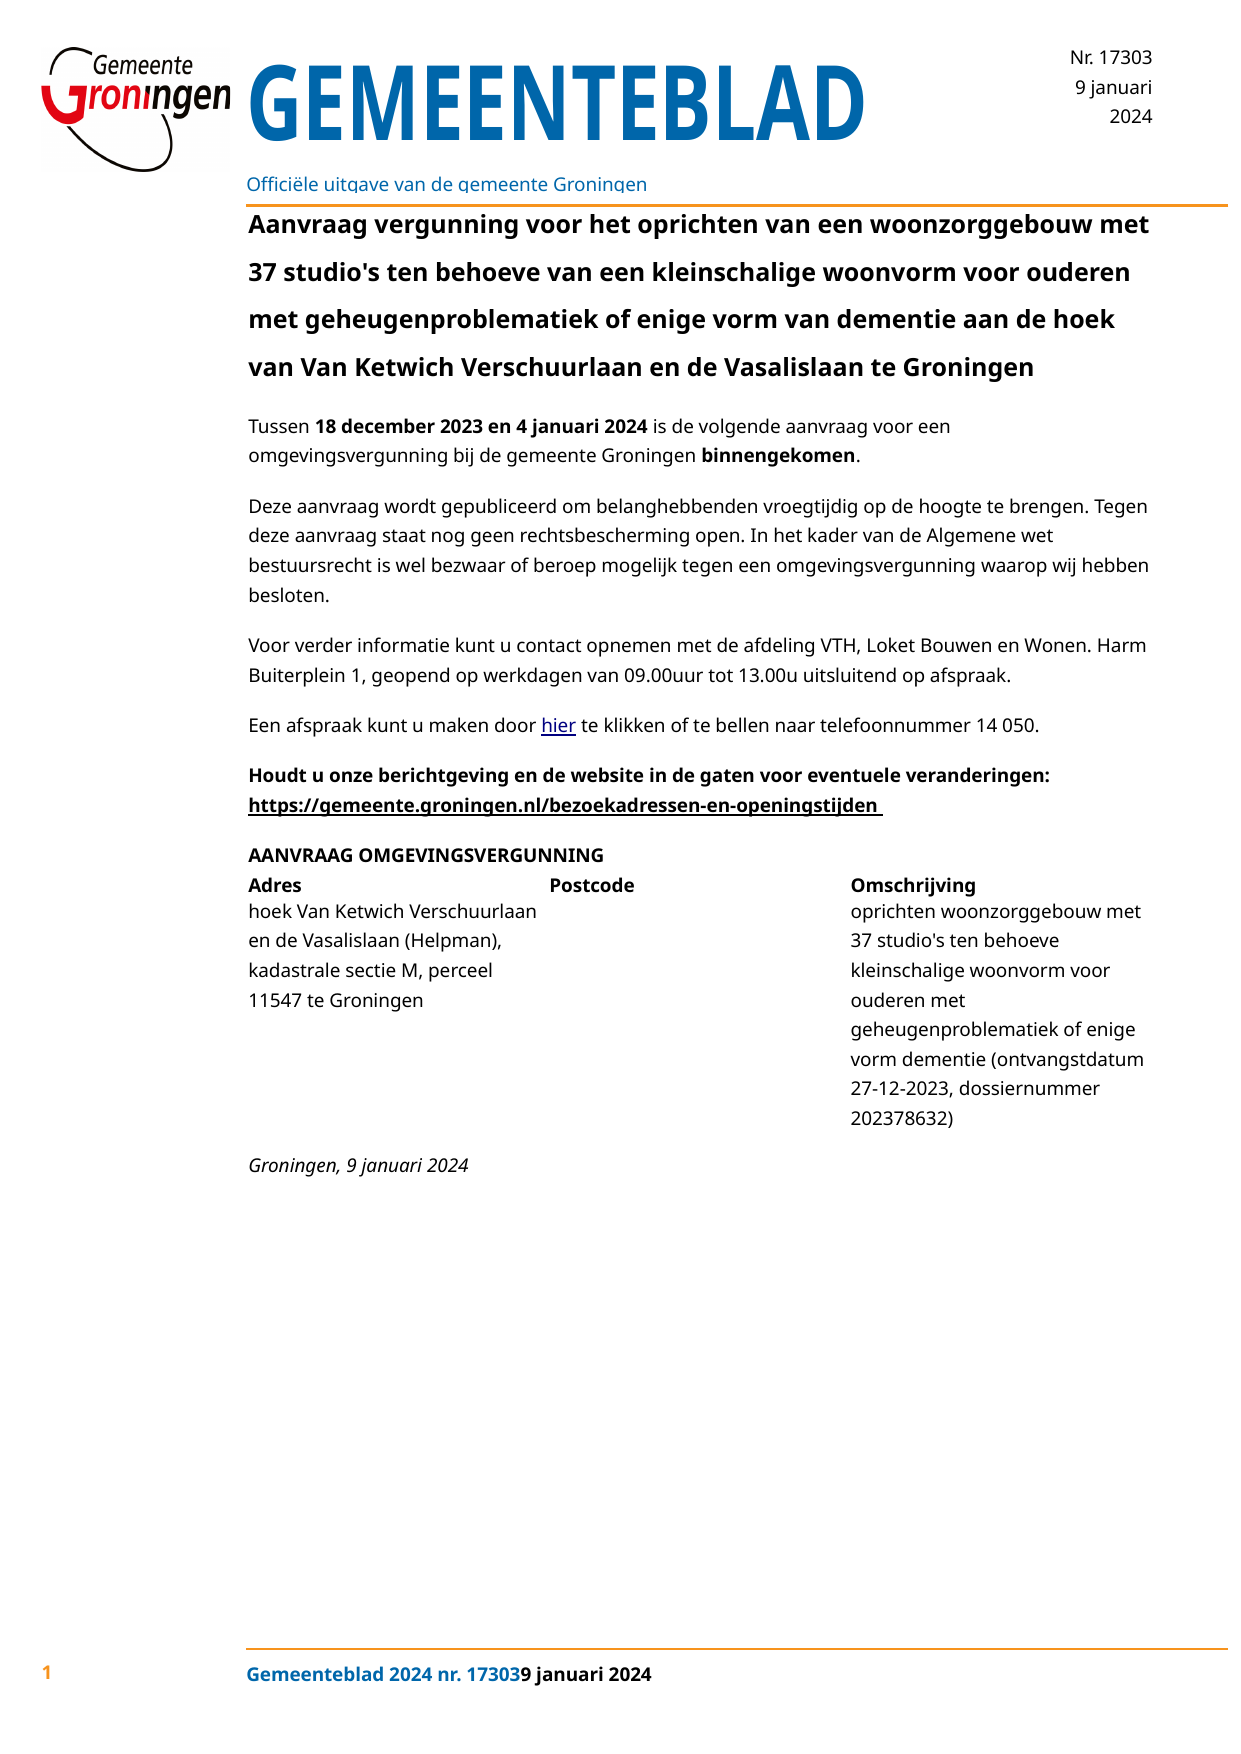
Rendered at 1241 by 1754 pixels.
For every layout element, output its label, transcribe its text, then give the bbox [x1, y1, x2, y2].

table_cell [549, 898, 850, 1131]
text Een afspraak kunt u maken door hier te klikken of te bellen naar telefoonnummer 14 050. [248, 712, 1152, 738]
table_cell oprichten woonzorggebouw met 37 studio's ten behoeve kleinschalige woonvorm voor ouderen met geheugenproblematiek of enige vorm dementie (ontvangstdatum 27-12-2023, dossiernummer 202378632) [850, 898, 1152, 1131]
text Groningen, 9 januari 2024 [248, 1152, 1152, 1178]
table_cell hoek Van Ketwich Verschuurlaan en de Vasalislaan (Helpman), kadastrale sectie M, perceel 11547 te Groningen [248, 898, 549, 1131]
text Houdt u onze berichtgeving en de website in de gaten voor eventuele veranderingen: https://gemeente.groningen.nl/bezoekadressen-en-openingstijden [248, 763, 1152, 818]
text Tussen 18 december 2023 en 4 januari 2024 is de volgende aanvraag voor een omgevingsvergunning bij de gemeente Groningen binnengekomen. [248, 413, 1152, 468]
text AANVRAAG OMGEVINGSVERGUNNING [248, 843, 1152, 868]
table_header Adres [248, 873, 549, 898]
text Aanvraag vergunning voor het oprichten van een woonzorggebouw met 37 studio's ten behoeve van een kleinschalige woonvorm voor ouderen met geheugenproblematiek of enige vorm van dementie aan de hoek van Van Ketwich Verschuurlaan en de Vasalislaan te Groningen [248, 207, 1152, 384]
text Deze aanvraag wordt gepubliceerd om belanghebbenden vroegtijdig op de hoogte te brengen. Tegen deze aanvraag staat nog geen rechtsbescherming open. In het kader van de Algemene wet bestuursrecht is wel bezwaar of beroep mogelijk tegen een omgevingsvergunning waarop wij hebben besloten. [248, 493, 1152, 608]
table_header Postcode [549, 873, 850, 898]
table_header Omschrijving [850, 873, 1152, 898]
text Voor verder informatie kunt u contact opnemen met de afdeling VTH, Loket Bouwen en Wonen. Harm Buiterplein 1, geopend op werkdagen van 09.00uur tot 13.00u uitsluitend op afspraak. [248, 632, 1152, 688]
picture [41, 47, 231, 172]
